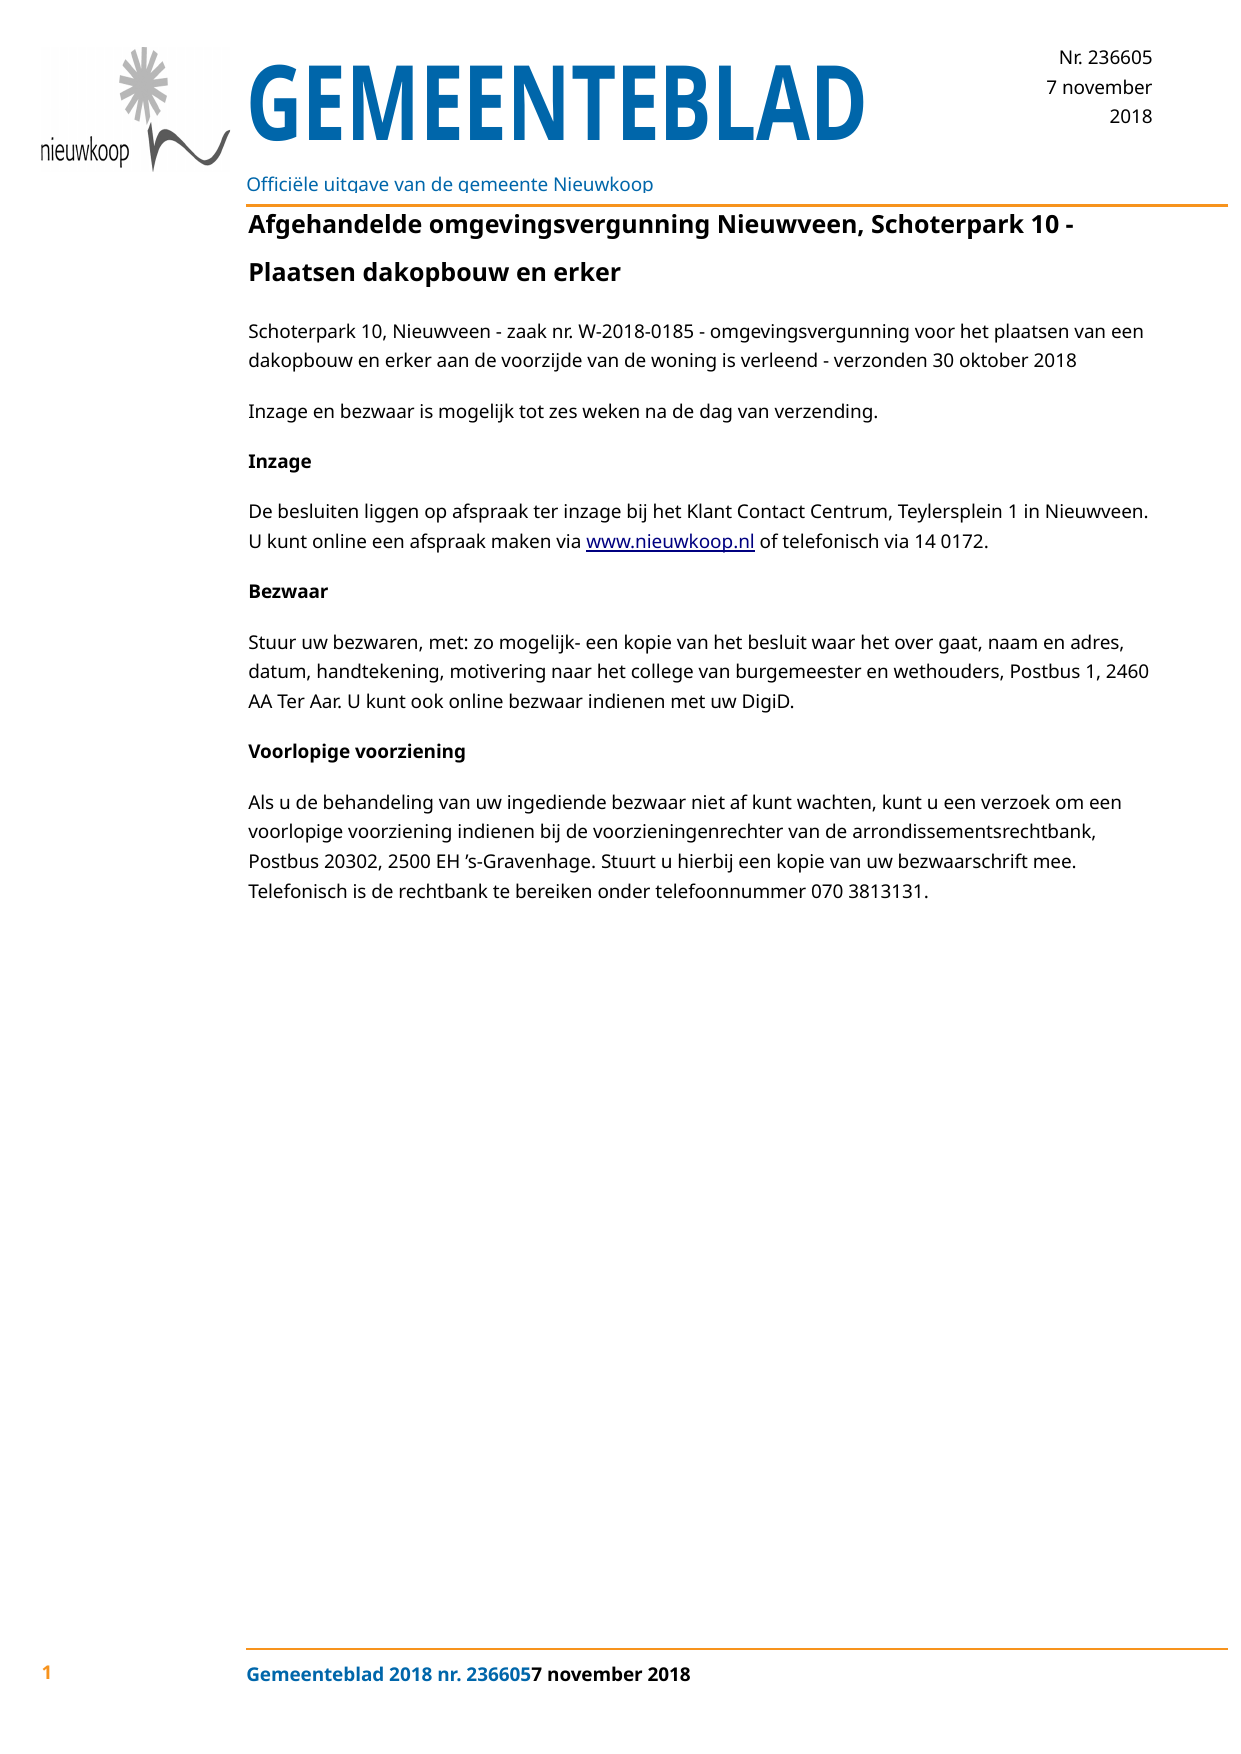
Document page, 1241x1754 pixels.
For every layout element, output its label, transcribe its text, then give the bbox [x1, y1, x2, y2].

text Voorlopige voorziening [248, 739, 1152, 764]
text Schoterpark 10, Nieuwveen - zaak nr. W-2018-0185 - omgevingsvergunning voor het plaatsen van een dakopbouw en erker aan de voorzijde van de woning is verleend - verzonden 30 oktober 2018 [248, 318, 1152, 373]
text Afgehandelde omgevingsvergunning Nieuwveen, Schoterpark 10 - Plaatsen dakopbouw en erker [248, 207, 1152, 288]
text De besluiten liggen op afspraak ter inzage bij het Klant Contact Centrum, Teylersplein 1 in Nieuwveen. U kunt online een afspraak maken via www.nieuwkoop.nl of telefonisch via 14 0172. [248, 499, 1152, 554]
picture [41, 47, 231, 172]
text Inzage [248, 448, 1152, 474]
text Bezwaar [248, 579, 1152, 604]
text Stuur uw bezwaren, met: zo mogelijk- een kopie van het besluit waar het over gaat, naam en adres, datum, handtekening, motivering naar het college van burgemeester en wethouders, Postbus 1, 2460 AA Ter Aar. U kunt ook online bezwaar indienen met uw DigiD. [248, 629, 1152, 714]
text Inzage en bezwaar is mogelijk tot zes weken na de dag van verzending. [248, 398, 1152, 424]
text Als u de behandeling van uw ingediende bezwaar niet af kunt wachten, kunt u een verzoek om een voorlopige voorziening indienen bij de voorzieningenrechter van de arrondissementsrechtbank, Postbus 20302, 2500 EH ’s-Gravenhage. Stuurt u hierbij een kopie van uw bezwaarschrift mee. Telefonisch is de rechtbank te bereiken onder telefoonnummer 070 3813131. [248, 789, 1152, 904]
